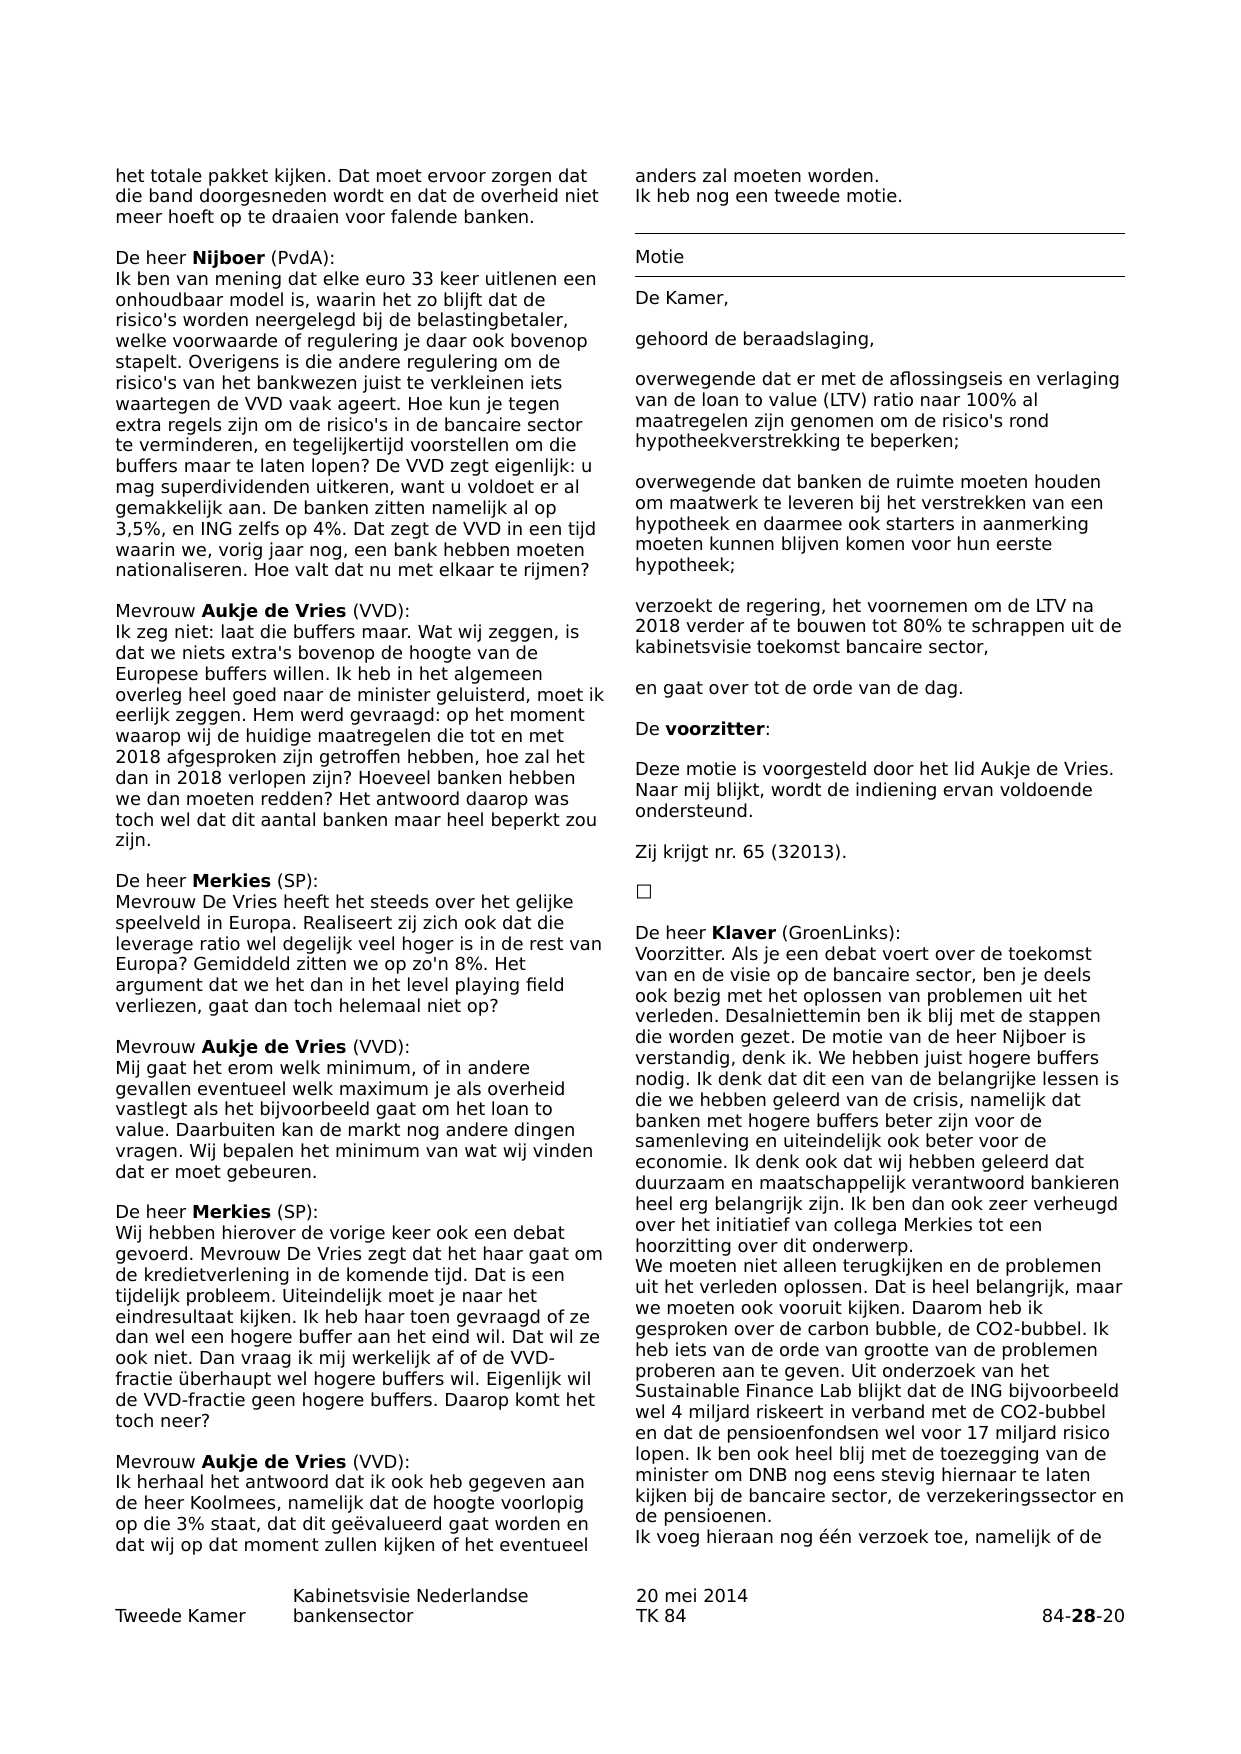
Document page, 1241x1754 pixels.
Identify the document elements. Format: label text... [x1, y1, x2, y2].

text De heer Merkies (SP): [115, 871, 605, 892]
text overwegende dat banken de ruimte moeten houden om maatwerk te leveren bij het verstrekken van een hypotheek en daarmee ook starters in aanmerking moeten kunnen blijven komen voor hun eerste hypotheek; [635, 472, 1125, 576]
text Mevrouw Aukje de Vries (VVD): [115, 601, 605, 622]
text Mevrouw Aukje de Vries (VVD): [115, 1451, 605, 1472]
text Zij krijgt nr. 65 (32013). [635, 841, 1125, 862]
text Ik herhaal het antwoord dat ik ook heb gegeven aan de heer Koolmees, namelijk dat de hoogte voorlopig op die 3% staat, dat dit geëvalueerd gaat worden en dat wij op dat moment zullen kijken of het eventueel [115, 1472, 605, 1556]
text Ik heb nog een tweede motie. [635, 186, 1125, 207]
text We moeten niet alleen terugkijken en de problemen uit het verleden oplossen. Dat is heel belangrijk, maar we moeten ook vooruit kijken. Daarom heb ik gesproken over de carbon bubble, de CO2-bubbel. Ik heb iets van de orde van grootte van de problemen proberen aan te geven. Uit onderzoek van het Sustainable Finance Lab blijkt dat de ING bijvoorbeeld wel 4 miljard riskeert in verband met de CO2-bubbel en dat de pensioenfondsen wel voor 17 miljard risico lopen. Ik ben ook heel blij met de toezegging van de minister om DNB nog eens stevig hiernaar te laten kijken bij de bancaire sector, de verzekeringssector en de pensioenen. [635, 1256, 1125, 1527]
text Voorzitter. Als je een debat voert over de toekomst van en de visie op de bancaire sector, ben je deels ook bezig met het oplossen van problemen uit het verleden. Desalniettemin ben ik blij met de stappen die worden gezet. De motie van de heer Nijboer is verstandig, denk ik. We hebben juist hogere buffers nodig. Ik denk dat dit een van de belangrijke lessen is die we hebben geleerd van de crisis, namelijk dat banken met hogere buffers beter zijn voor de samenleving en uiteindelijk ook beter voor de economie. Ik denk ook dat wij hebben geleerd dat duurzaam en maatschappelijk verantwoord bankieren heel erg belangrijk zijn. Ik ben dan ook zeer verheugd over het initiatief van collega Merkies tot een hoorzitting over dit onderwerp. [635, 944, 1125, 1256]
text De heer Nijboer (PvdA): [115, 248, 605, 268]
text anders zal moeten worden. [635, 165, 1125, 186]
text De heer Klaver (GroenLinks): [635, 923, 1125, 944]
text en gaat over tot de orde van de dag. [635, 678, 1125, 698]
text De voorzitter: [635, 718, 1125, 739]
text overwegende dat er met de aflossingseis en verlaging van de loan to value (LTV) ratio naar 100% al maatregelen zijn genomen om de risico's rond hypotheekverstrekking te beperken; [635, 369, 1125, 452]
text Ik voeg hieraan nog één verzoek toe, namelijk of de [635, 1527, 1125, 1548]
text Motie [635, 247, 1125, 268]
text gehoord de beraadslaging, [635, 328, 1125, 349]
text ⬜ [635, 882, 1125, 903]
text Wij hebben hierover de vorige keer ook een debat gevoerd. Mevrouw De Vries zegt dat het haar gaat om de kredietverlening in de komende tijd. Dat is een tijdelijk probleem. Uiteindelijk moet je naar het eindresultaat kijken. Ik heb haar toen gevraagd of ze dan wel een hogere buffer aan het eind wil. Dat wil ze ook niet. Dan vraag ik mij werkelijk af of de VVD-fractie überhaupt wel hogere buffers wil. Eigenlijk wil de VVD-fractie geen hogere buffers. Daarop komt het toch neer? [115, 1223, 605, 1431]
text Mevrouw Aukje de Vries (VVD): [115, 1037, 605, 1057]
text De heer Merkies (SP): [115, 1202, 605, 1223]
text Mij gaat het erom welk minimum, of in andere gevallen eventueel welk maximum je als overheid vastlegt als het bijvoorbeeld gaat om het loan to value. Daarbuiten kan de markt nog andere dingen vragen. Wij bepalen het minimum van wat wij vinden dat er moet gebeuren. [115, 1057, 605, 1182]
text De Kamer, [635, 288, 1125, 308]
text Mevrouw De Vries heeft het steeds over het gelijke speelveld in Europa. Realiseert zij zich ook dat die leverage ratio wel degelijk veel hoger is in de rest van Europa? Gemiddeld zitten we op zo'n 8%. Het argument dat we het dan in het level playing field verliezen, gaat dan toch helemaal niet op? [115, 892, 605, 1017]
text verzoekt de regering, het voornemen om de LTV na 2018 verder af te bouwen tot 80% te schrappen uit de kabinetsvisie toekomst bancaire sector, [635, 596, 1125, 658]
text Deze motie is voorgesteld door het lid Aukje de Vries. Naar mij blijkt, wordt de indiening ervan voldoende ondersteund. [635, 759, 1125, 821]
text Ik zeg niet: laat die buffers maar. Wat wij zeggen, is dat we niets extra's bovenop de hoogte van de Europese buffers willen. Ik heb in het algemeen overleg heel goed naar de minister geluisterd, moet ik eerlijk zeggen. Hem werd gevraagd: op het moment waarop wij de huidige maatregelen die tot en met 2018 afgesproken zijn getroffen hebben, hoe zal het dan in 2018 verlopen zijn? Hoeveel banken hebben we dan moeten redden? Het antwoord daarop was toch wel dat dit aantal banken maar heel beperkt zou zijn. [115, 622, 605, 851]
text het totale pakket kijken. Dat moet ervoor zorgen dat die band doorgesneden wordt en dat de overheid niet meer hoeft op te draaien voor falende banken. [115, 165, 605, 228]
text Ik ben van mening dat elke euro 33 keer uitlenen een onhoudbaar model is, waarin het zo blijft dat de risico's worden neergelegd bij de belastingbetaler, welke voorwaarde of regulering je daar ook bovenop stapelt. Overigens is die andere regulering om de risico's van het bankwezen juist te verkleinen iets waartegen de VVD vaak ageert. Hoe kun je tegen extra regels zijn om de risico's in de bancaire sector te verminderen, en tegelijkertijd voorstellen om die buffers maar te laten lopen? De VVD zegt eigenlijk: u mag superdividenden uitkeren, want u voldoet er al gemakkelijk aan. De banken zitten namelijk al op 3,5%, en ING zelfs op 4%. Dat zegt de VVD in een tijd waarin we, vorig jaar nog, een bank hebben moeten nationaliseren. Hoe valt dat nu met elkaar te rijmen? [115, 268, 605, 581]
